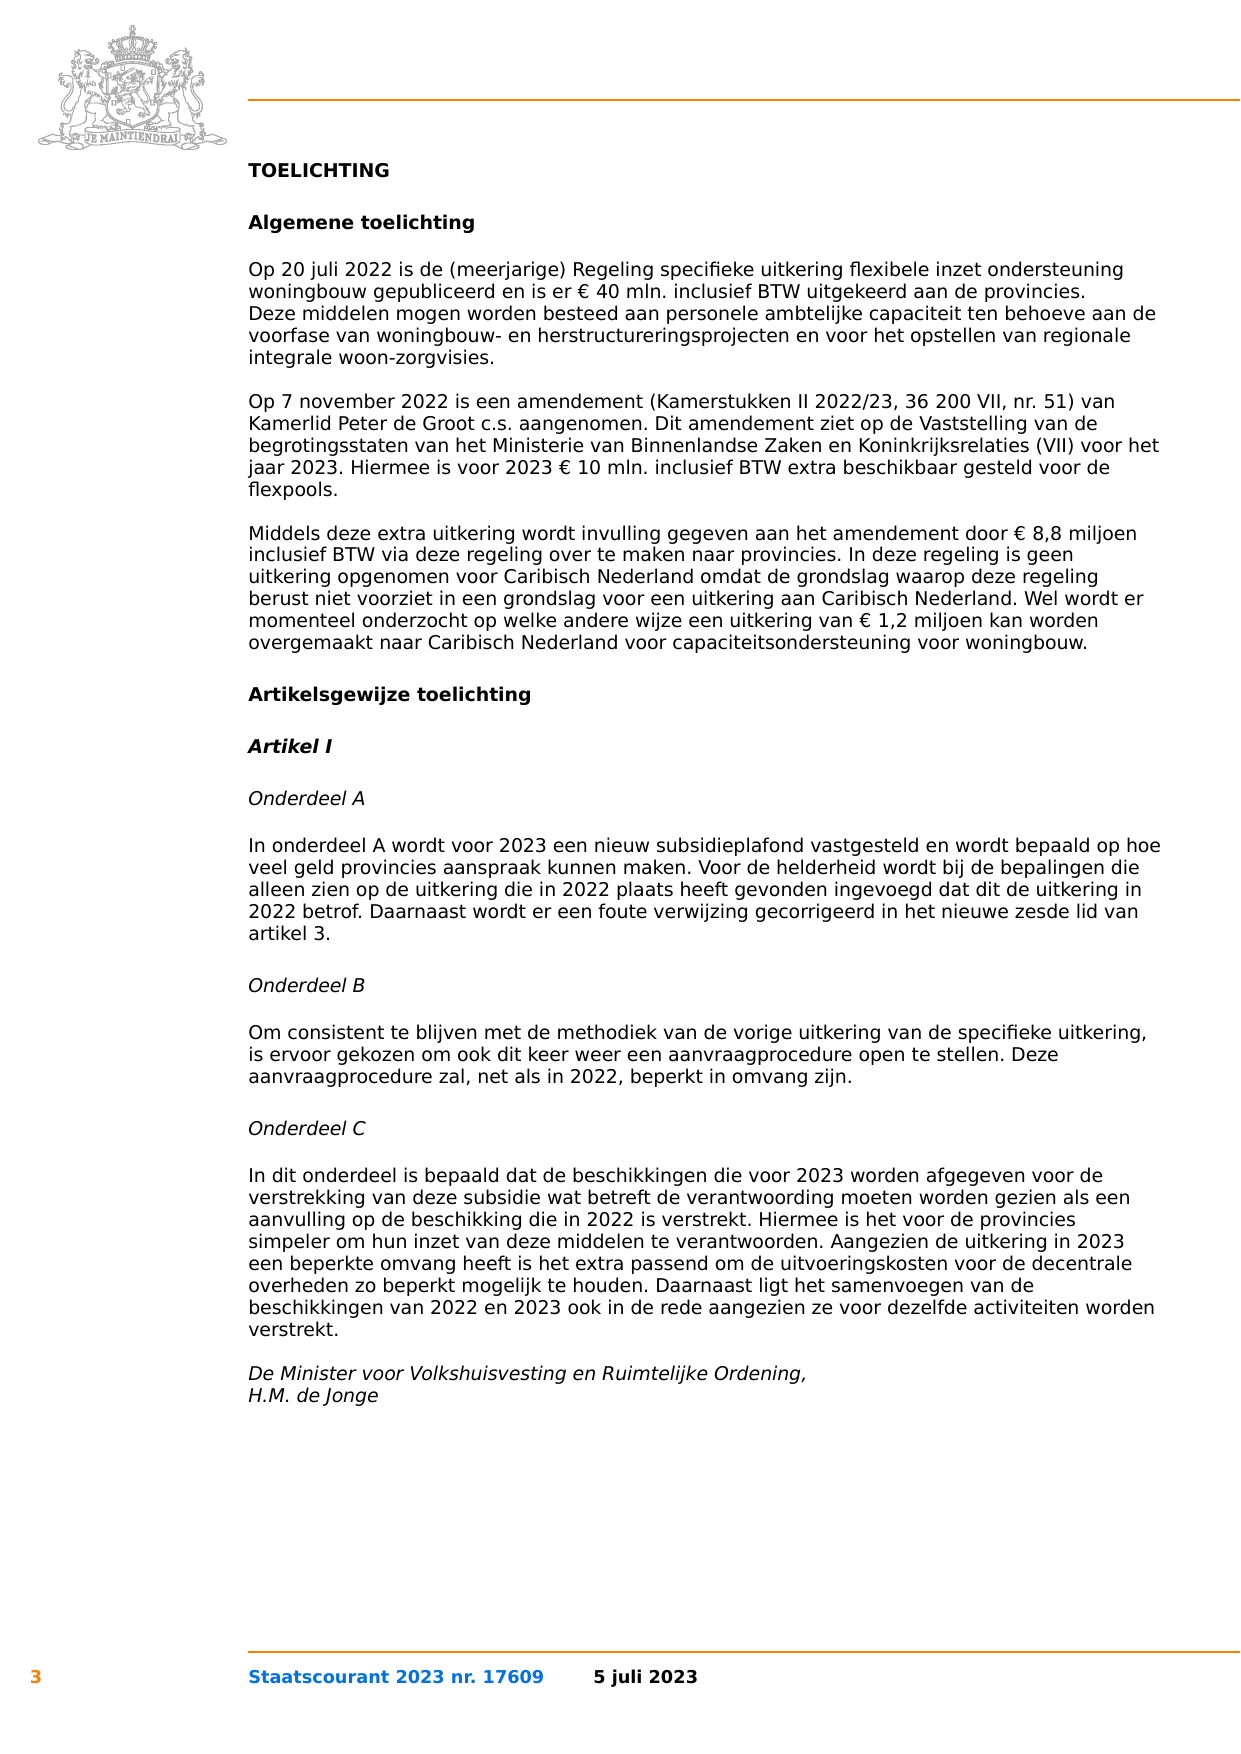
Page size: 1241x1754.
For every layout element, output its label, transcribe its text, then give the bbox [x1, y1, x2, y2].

subtitle Onderdeel B [248, 975, 1163, 997]
text De Minister voor Volkshuisvesting en Ruimtelijke Ordening, H.M. de Jonge [248, 1363, 1163, 1407]
subtitle Artikelsgewijze toelichting [248, 684, 1163, 706]
text In onderdeel A wordt voor 2023 een nieuw subsidieplafond vastgesteld en wordt bepaald op hoe veel geld provincies aanspraak kunnen maken. Voor de helderheid wordt bij de bepalingen die alleen zien op de uitkering die in 2022 plaats heeft gevonden ingevoegd dat dit de uitkering in 2022 betrof. Daarnaast wordt er een foute verwijzing gecorrigeerd in het nieuwe zesde lid van artikel 3. [248, 835, 1163, 945]
text In dit onderdeel is bepaald dat de beschikkingen die voor 2023 worden afgegeven voor de verstrekking van deze subsidie wat betreft de verantwoording moeten worden gezien als een aanvulling op de beschikking die in 2022 is verstrekt. Hiermee is het voor de provincies simpeler om hun inzet van deze middelen te verantwoorden. Aangezien de uitkering in 2023 een beperkte omvang heeft is het extra passend om de uitvoeringskosten voor de decentrale overheden zo beperkt mogelijk te houden. Daarnaast ligt het samenvoegen van de beschikkingen van 2022 en 2023 ook in de rede aangezien ze voor dezelfde activiteiten worden verstrekt. [248, 1165, 1163, 1341]
text Deze middelen mogen worden besteed aan personele ambtelijke capaciteit ten behoeve aan de voorfase van woningbouw- en herstructureringsprojecten en voor het opstellen van regionale integrale woon-zorgvisies. [248, 303, 1163, 369]
text Op 7 november 2022 is een amendement (Kamerstukken II 2022/23, 36 200 VII, nr. 51) van Kamerlid Peter de Groot c.s. aangenomen. Dit amendement ziet op de Vaststelling van de begrotingsstaten van het Ministerie van Binnenlandse Zaken en Koninkrijksrelaties (VII) voor het jaar 2023. Hiermee is voor 2023 € 10 mln. inclusief BTW extra beschikbaar gesteld voor de flexpools. [248, 391, 1163, 501]
subtitle TOELICHTING [248, 160, 1163, 182]
subtitle Artikel I [248, 736, 1163, 758]
subtitle Onderdeel A [248, 788, 1163, 810]
text Op 20 juli 2022 is de (meerjarige) Regeling specifieke uitkering flexibele inzet ondersteuning woningbouw gepubliceerd en is er € 40 mln. inclusief BTW uitgekeerd aan de provincies. [248, 259, 1163, 303]
subtitle Algemene toelichting [248, 212, 1163, 234]
text Middels deze extra uitkering wordt invulling gegeven aan het amendement door € 8,8 miljoen inclusief BTW via deze regeling over te maken naar provincies. In deze regeling is geen uitkering opgenomen voor Caribisch Nederland omdat de grondslag waarop deze regeling berust niet voorziet in een grondslag voor een uitkering aan Caribisch Nederland. Wel wordt er momenteel onderzocht op welke andere wijze een uitkering van € 1,2 miljoen kan worden overgemaakt naar Caribisch Nederland voor capaciteitsondersteuning voor woningbouw. [248, 522, 1163, 654]
subtitle Onderdeel C [248, 1118, 1163, 1140]
text Om consistent te blijven met de methodiek van de vorige uitkering van de specifieke uitkering, is ervoor gekozen om ook dit keer weer een aanvraagprocedure open te stellen. Deze aanvraagprocedure zal, net als in 2022, beperkt in omvang zijn. [248, 1022, 1163, 1088]
picture [38, 25, 227, 150]
